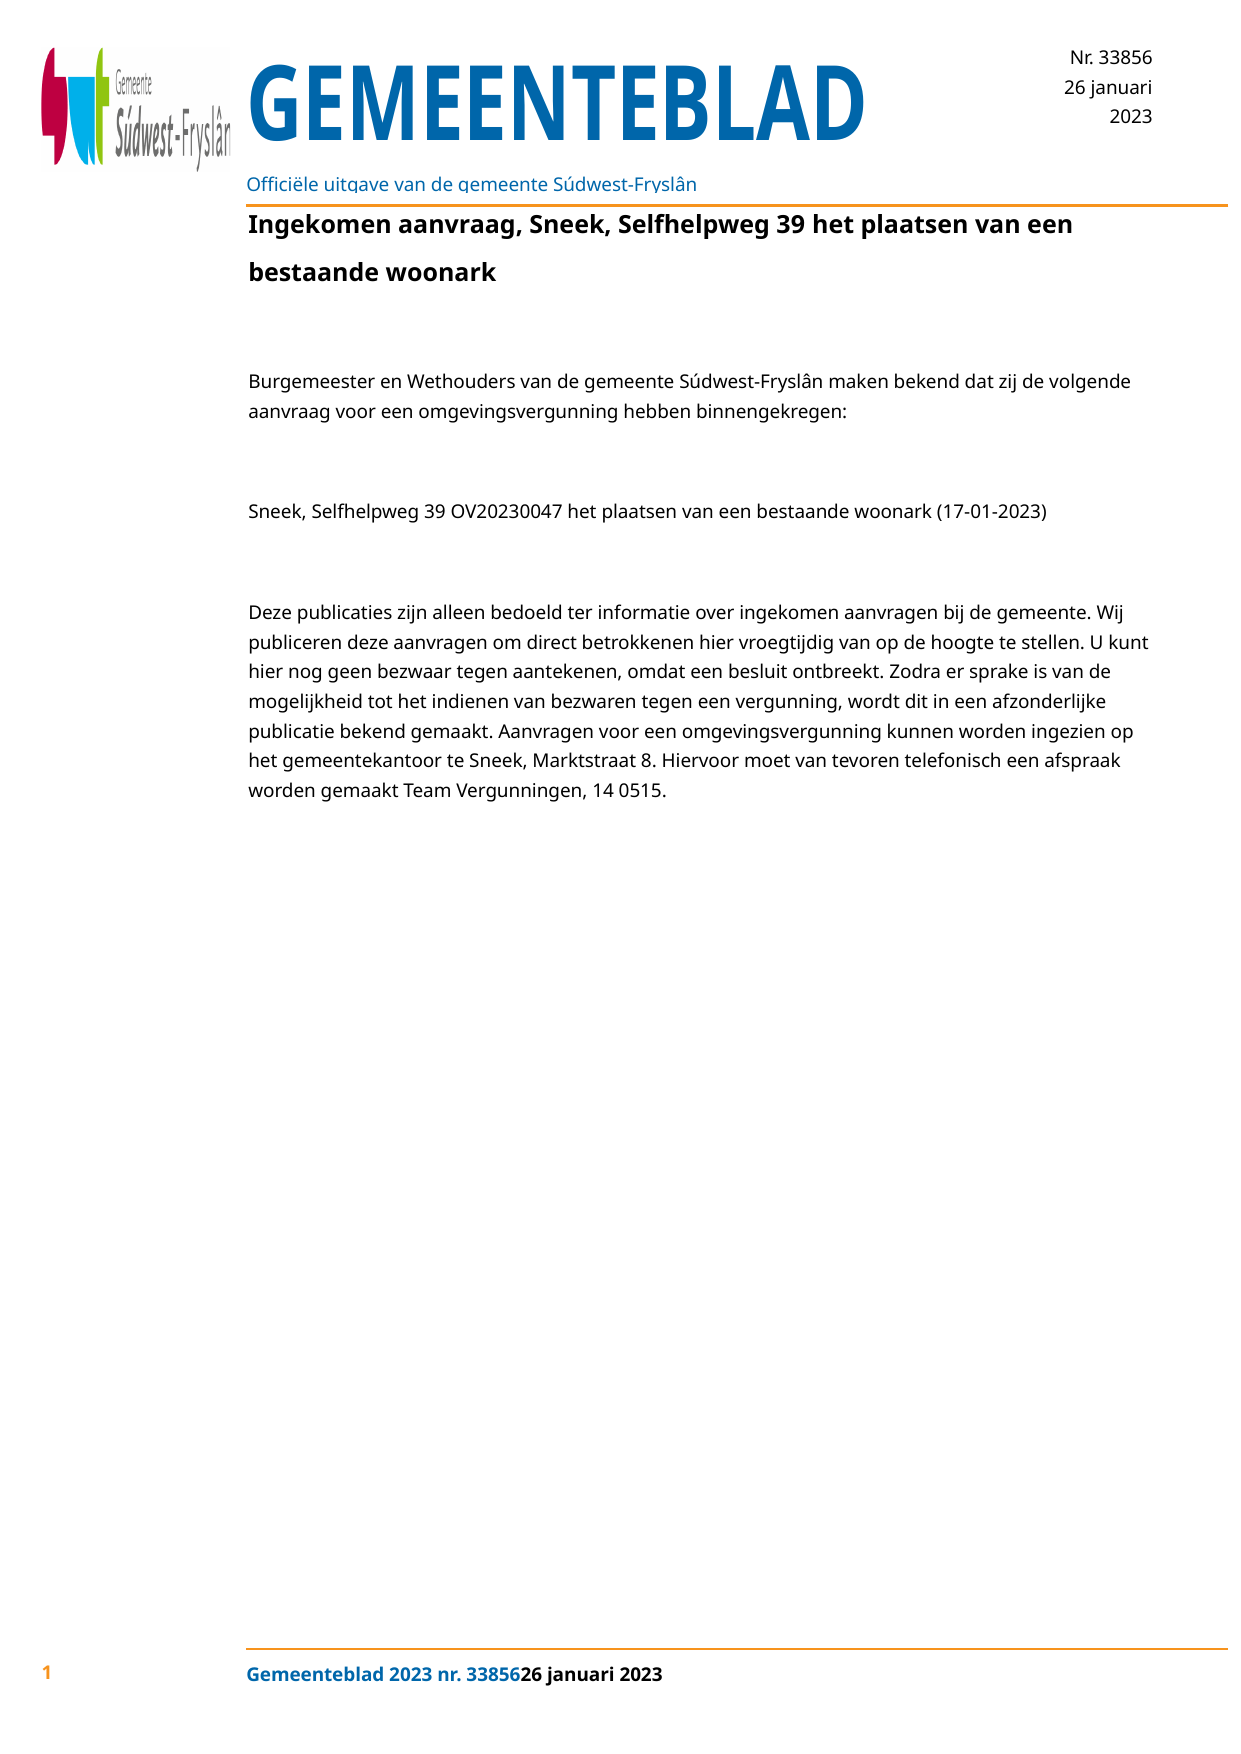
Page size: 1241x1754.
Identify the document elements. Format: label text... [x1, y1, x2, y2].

text Deze publicaties zijn alleen bedoeld ter informatie over ingekomen aanvragen bij de gemeente. Wij publiceren deze aanvragen om direct betrokkenen hier vroegtijdig van op de hoogte te stellen. U kunt hier nog geen bezwaar tegen aantekenen, omdat een besluit ontbreekt. Zodra er sprake is van de mogelijkheid tot het indienen van bezwaren tegen een vergunning, wordt dit in een afzonderlijke publicatie bekend gemaakt. Aanvragen voor een omgevingsvergunning kunnen worden ingezien op het gemeentekantoor te Sneek, Marktstraat 8. Hiervoor moet van tevoren telefonisch een afspraak worden gemaakt Team Vergunningen, 14 0515. [248, 599, 1152, 803]
text Burgemeester en Wethouders van de gemeente Súdwest-Fryslân maken bekend dat zij de volgende aanvraag voor een omgevingsvergunning hebben binnengekregen: [248, 368, 1152, 424]
text Sneek, Selfhelpweg 39 OV20230047 het plaatsen van een bestaande woonark (17-01-2023) [248, 499, 1152, 524]
text Ingekomen aanvraag, Sneek, Selfhelpweg 39 het plaatsen van een bestaande woonark [248, 207, 1152, 288]
picture [41, 47, 231, 172]
